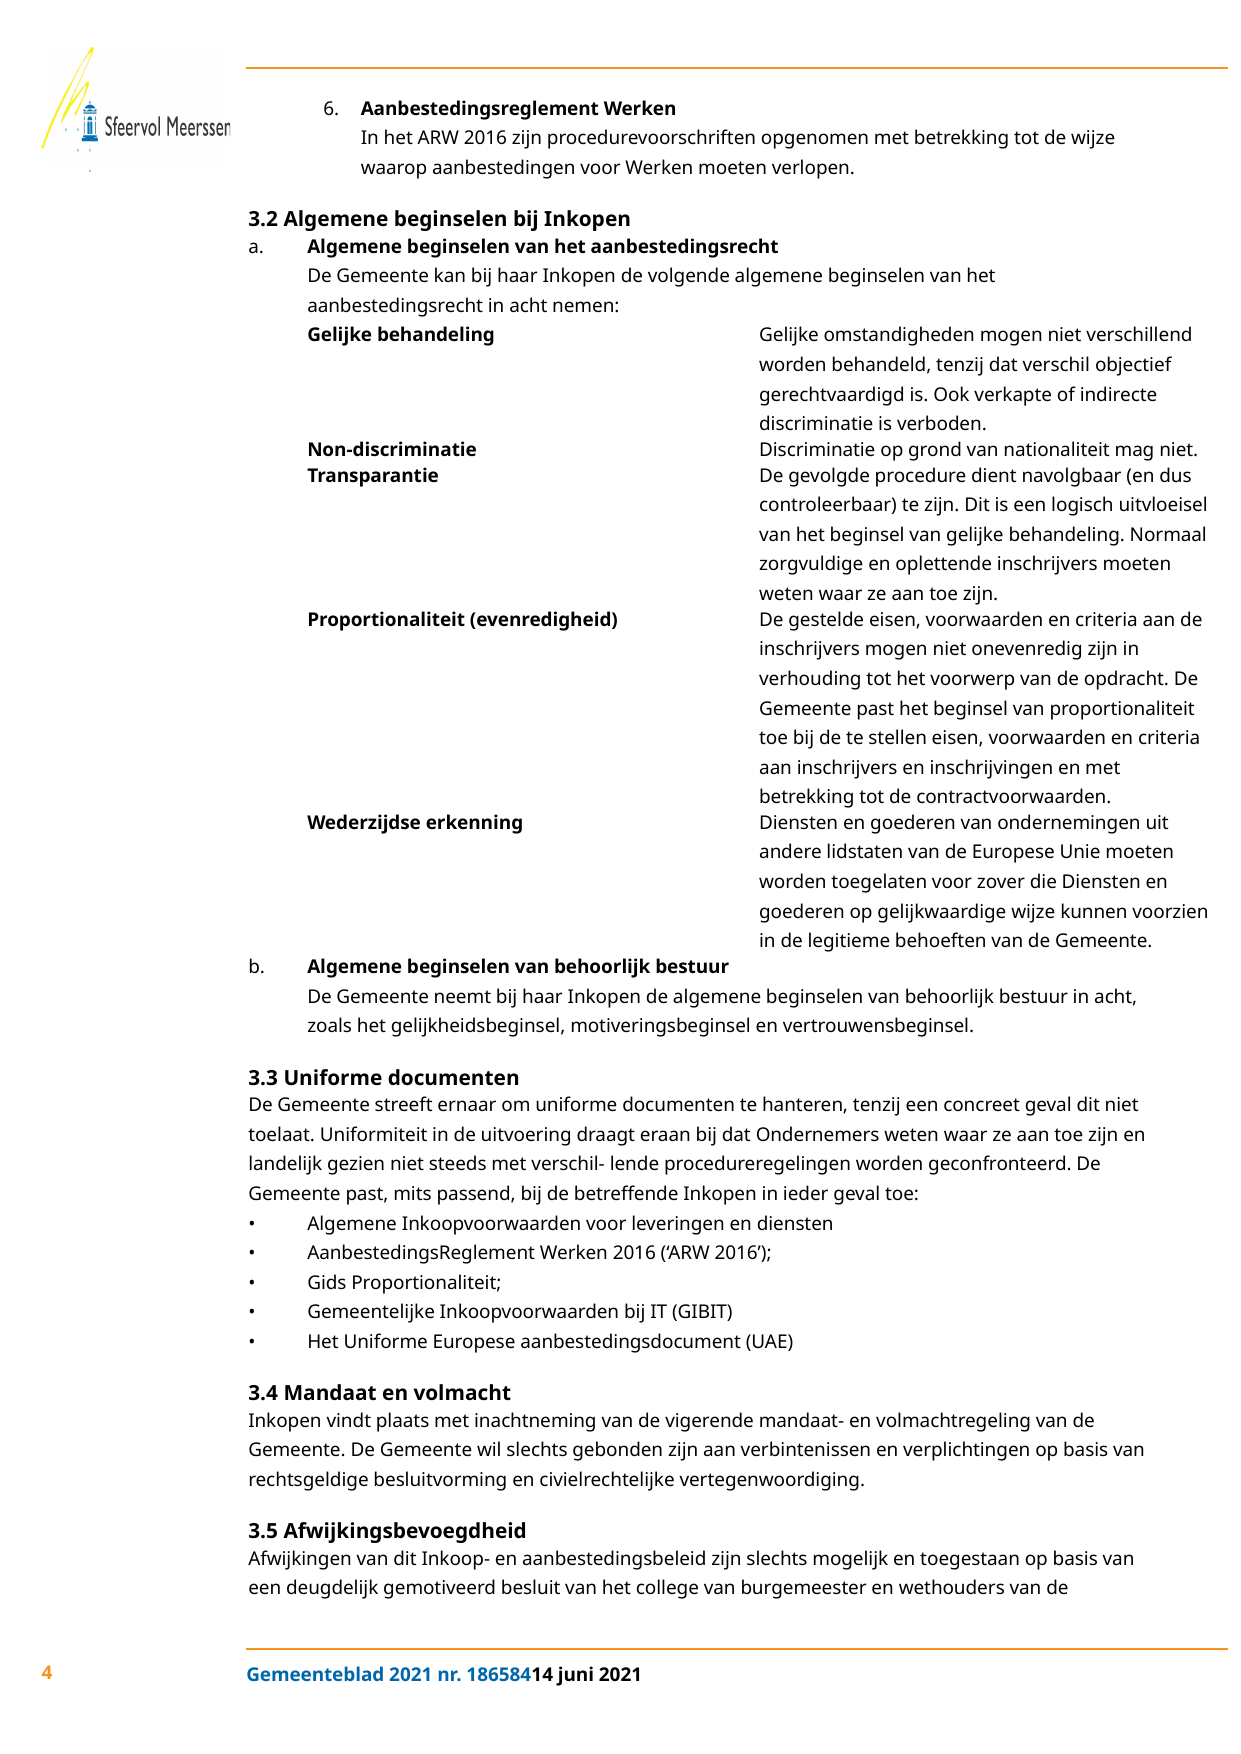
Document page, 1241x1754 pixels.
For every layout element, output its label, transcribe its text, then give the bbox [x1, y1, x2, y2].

list De Gemeente neemt bij haar Inkopen de algemene beginselen van behoorlijk bestuur in acht, zoals het gelijkheidsbeginsel, motiveringsbeginsel en vertrouwensbeginsel. [248, 983, 1152, 1038]
list De Gemeente kan bij haar Inkopen de volgende algemene beginselen van het aanbestedingsrecht in acht nemen: [248, 262, 1152, 318]
table_cell De gestelde eisen, voorwaarden en criteria aan de inschrijvers mogen niet onevenredig zijn in verhouding tot het voorwerp van de opdracht. De Gemeente past het beginsel van proportionaliteit toe bij de te stellen eisen, voorwaarden en criteria aan inschrijvers en inschrijvingen en met betrekking tot de contractvoorwaarden. [759, 606, 1211, 809]
table_cell Proportionaliteit (evenredigheid) [307, 606, 759, 809]
list Algemene beginselen van het aanbestedingsrecht [248, 233, 1152, 258]
table_header Gelijke omstandigheden mogen niet verschillend worden behandeld, tenzij dat verschil objectief gerechtvaardigd is. Ook verkapte of indirecte discriminatie is verboden. [759, 322, 1211, 436]
list AanbestedingsReglement Werken 2016 (‘ARW 2016’); [248, 1239, 1152, 1265]
list Algemene Inkoopvoorwaarden voor leveringen en diensten [248, 1210, 1152, 1235]
text Afwijkingen van dit Inkoop- en aanbestedingsbeleid zijn slechts mogelijk en toegestaan op basis van een deugdelijk gemotiveerd besluit van het college van burgemeester en wethouders van de [248, 1545, 1152, 1600]
text 3.3 Uniforme documenten [248, 1063, 1152, 1091]
table_cell Wederzijdse erkenning [307, 809, 759, 953]
list Aanbestedingsreglement Werken [323, 95, 1152, 121]
list In het ARW 2016 zijn procedurevoorschriften opgenomen met betrekking tot de wijze waarop aanbestedingen voor Werken moeten verlopen. [323, 124, 1152, 180]
picture [41, 47, 231, 172]
table_header Gelijke behandeling [307, 322, 759, 436]
table_cell Non-discriminatie [307, 436, 759, 462]
list Gids Proportionaliteit; [248, 1269, 1152, 1294]
list Gemeentelijke Inkoopvoorwaarden bij IT (GIBIT) [248, 1298, 1152, 1324]
text 3.4 Mandaat en volmacht [248, 1378, 1152, 1407]
text De Gemeente streeft ernaar om uniforme documenten te hanteren, tenzij een concreet geval dit niet toelaat. Uniformiteit in de uitvoering draagt eraan bij dat Ondernemers weten waar ze aan toe zijn en landelijk gezien niet steeds met verschil- lende procedureregelingen worden geconfronteerd. De Gemeente past, mits passend, bij de betreffende Inkopen in ieder geval toe: [248, 1091, 1152, 1206]
table_cell De gevolgde procedure dient navolgbaar (en dus controleerbaar) te zijn. Dit is een logisch uitvloeisel van het beginsel van gelijke behandeling. Normaal zorgvuldige en oplettende inschrijvers moeten weten waar ze aan toe zijn. [759, 462, 1211, 606]
text Inkopen vindt plaats met inachtneming van de vigerende mandaat- en volmachtregeling van de Gemeente. De Gemeente wil slechts gebonden zijn aan verbintenissen en verplichtingen op basis van rechtsgeldige besluitvorming en civielrechtelijke vertegenwoordiging. [248, 1407, 1152, 1492]
text 3.5 Afwijkingsbevoegdheid [248, 1516, 1152, 1545]
list Algemene beginselen van behoorlijk bestuur [248, 953, 1152, 979]
table_cell Diensten en goederen van ondernemingen uit andere lidstaten van de Europese Unie moeten worden toegelaten voor zover die Diensten en goederen op gelijkwaardige wijze kunnen voorzien in de legitieme behoeften van de Gemeente. [759, 809, 1211, 953]
table_cell Discriminatie op grond van nationaliteit mag niet. [759, 436, 1211, 462]
text 3.2 Algemene beginselen bij Inkopen [248, 204, 1152, 233]
table_cell Transparantie [307, 462, 759, 606]
list Het Uniforme Europese aanbestedingsdocument (UAE) [248, 1328, 1152, 1354]
